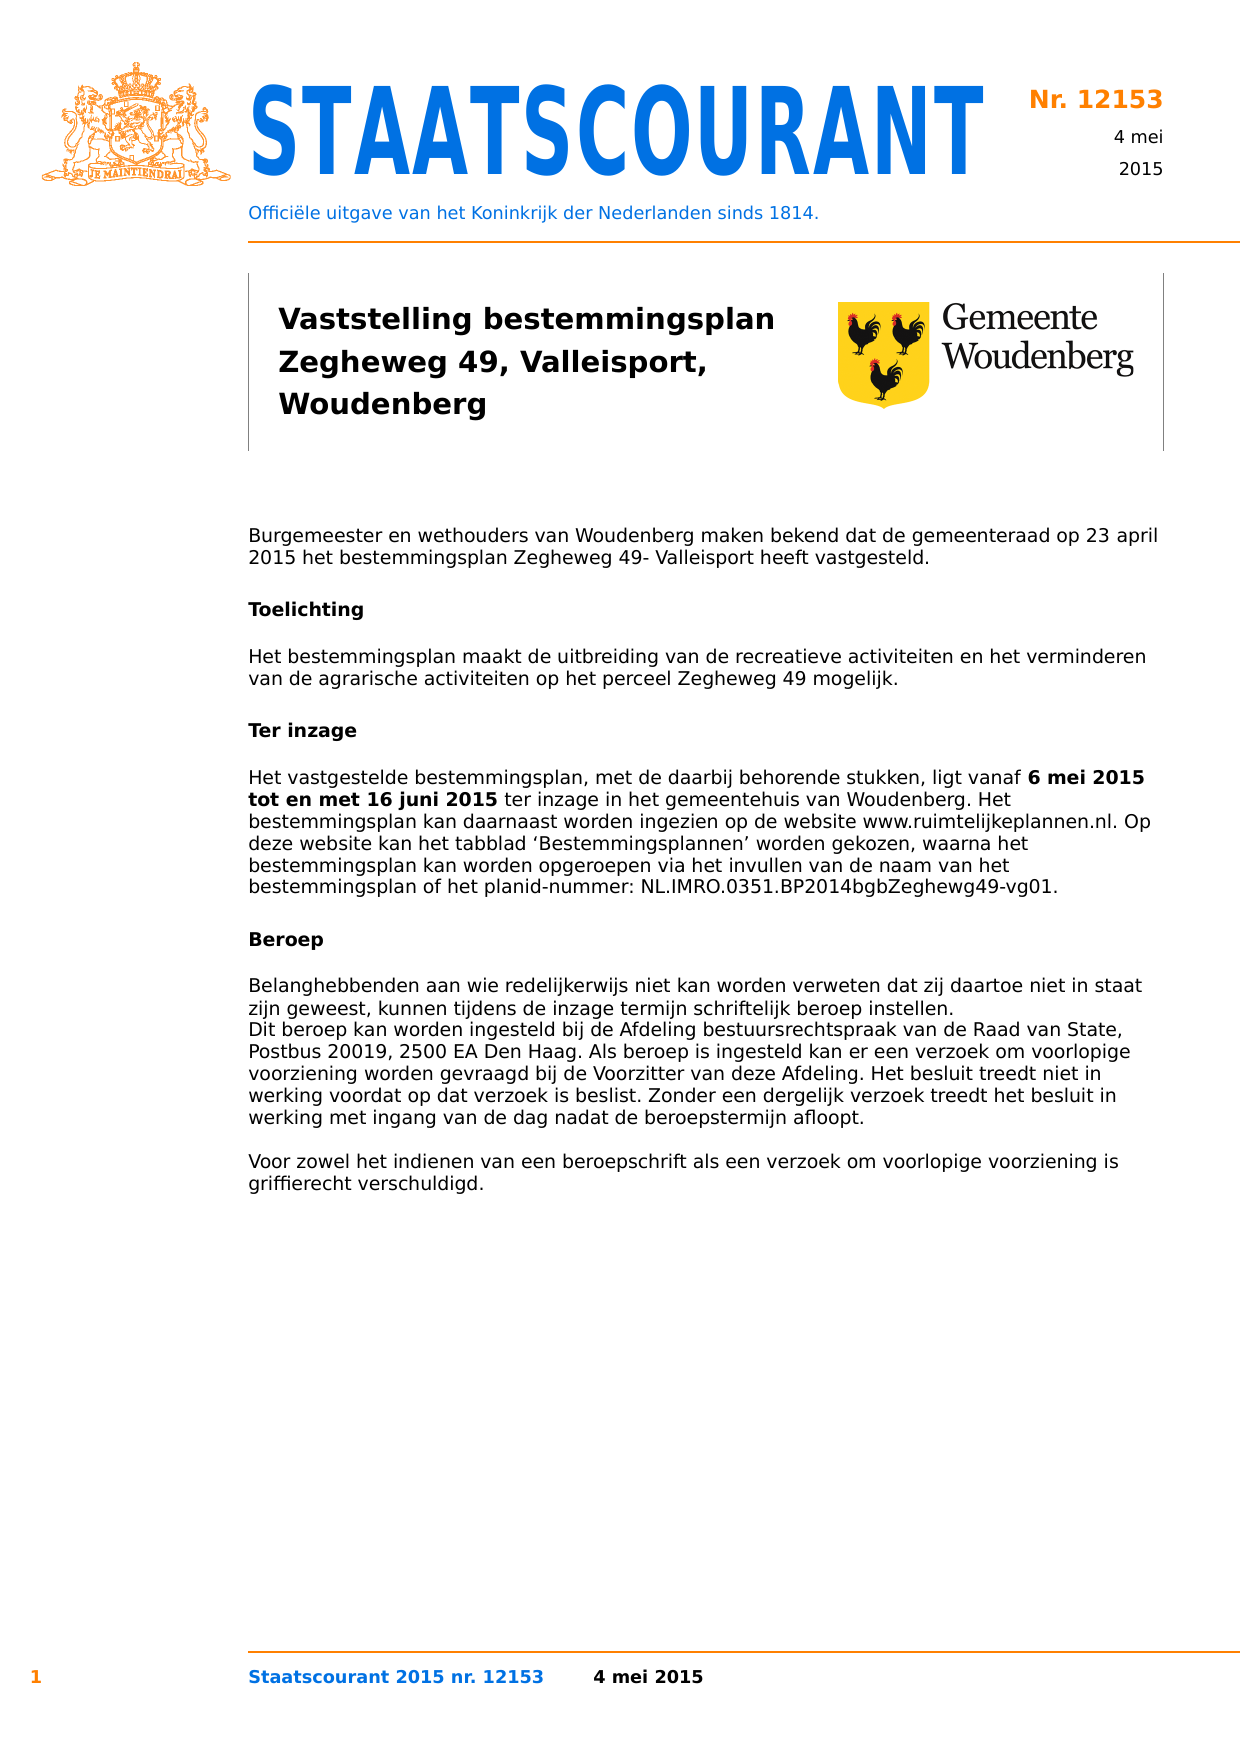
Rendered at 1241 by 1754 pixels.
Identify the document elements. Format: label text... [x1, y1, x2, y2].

table_header STAATSCOURANT [248, 62, 998, 203]
text Voor zowel het indienen van een beroepschrift als een verzoek om voorlopige voorziening is griffierecht verschuldigd. [248, 1151, 1163, 1195]
subtitle Vaststelling bestemmingsplan Zegheweg 49, Valleisport, Woudenberg [249, 273, 1163, 451]
text Het vastgestelde bestemmingsplan, met de daarbij behorende stukken, ligt vanaf 6 mei 2015 tot en met 16 juni 2015 ter inzage in het gemeentehuis van Woudenberg. Het bestemmingsplan kan daarnaast worden ingezien op de website www.ruimtelijkeplannen.nl. Op deze website kan het tabblad ‘Bestemmingsplannen’ worden gekozen, waarna het bestemmingsplan kan worden opgeroepen via het invullen van de naam van het bestemmingsplan of het planid-nummer: NL.IMRO.0351.BP2014bgbZeghewg49-vg01. [248, 767, 1163, 898]
subtitle Ter inzage [248, 719, 1163, 742]
table_cell 4 mei [998, 121, 1240, 153]
subtitle Beroep [248, 928, 1163, 950]
table_cell 2015 [998, 153, 1240, 203]
table_header Nr. 12153 [998, 62, 1240, 121]
table_cell Officiële uitgave van het Koninkrijk der Nederlanden sinds 1814. [248, 203, 1240, 241]
text Belanghebbenden aan wie redelijkerwijs niet kan worden verweten dat zij daartoe niet in staat zijn geweest, kunnen tijdens de inzage termijn schriftelijk beroep instellen. [248, 975, 1163, 1019]
picture [41, 62, 231, 186]
picture [838, 302, 1134, 409]
text Het bestemmingsplan maakt de uitbreiding van de recreatieve activiteiten en het verminderen van de agrarische activiteiten op het perceel Zegheweg 49 mogelijk. [248, 646, 1163, 689]
table_header [25, 62, 248, 241]
subtitle Toelichting [248, 599, 1163, 621]
text Dit beroep kan worden ingesteld bij de Afdeling bestuursrechtspraak van de Raad van State, Postbus 20019, 2500 EA Den Haag. Als beroep is ingesteld kan er een verzoek om voorlopige voorziening worden gevraagd bij de Voorzitter van deze Afdeling. Het besluit treedt niet in werking voordat op dat verzoek is beslist. Zonder een dergelijk verzoek treedt het besluit in werking met ingang van de dag nadat de beroepstermijn afloopt. [248, 1019, 1163, 1129]
text Burgemeester en wethouders van Woudenberg maken bekend dat de gemeenteraad op 23 april 2015 het bestemmingsplan Zegheweg 49- Valleisport heeft vastgesteld. [248, 525, 1163, 569]
